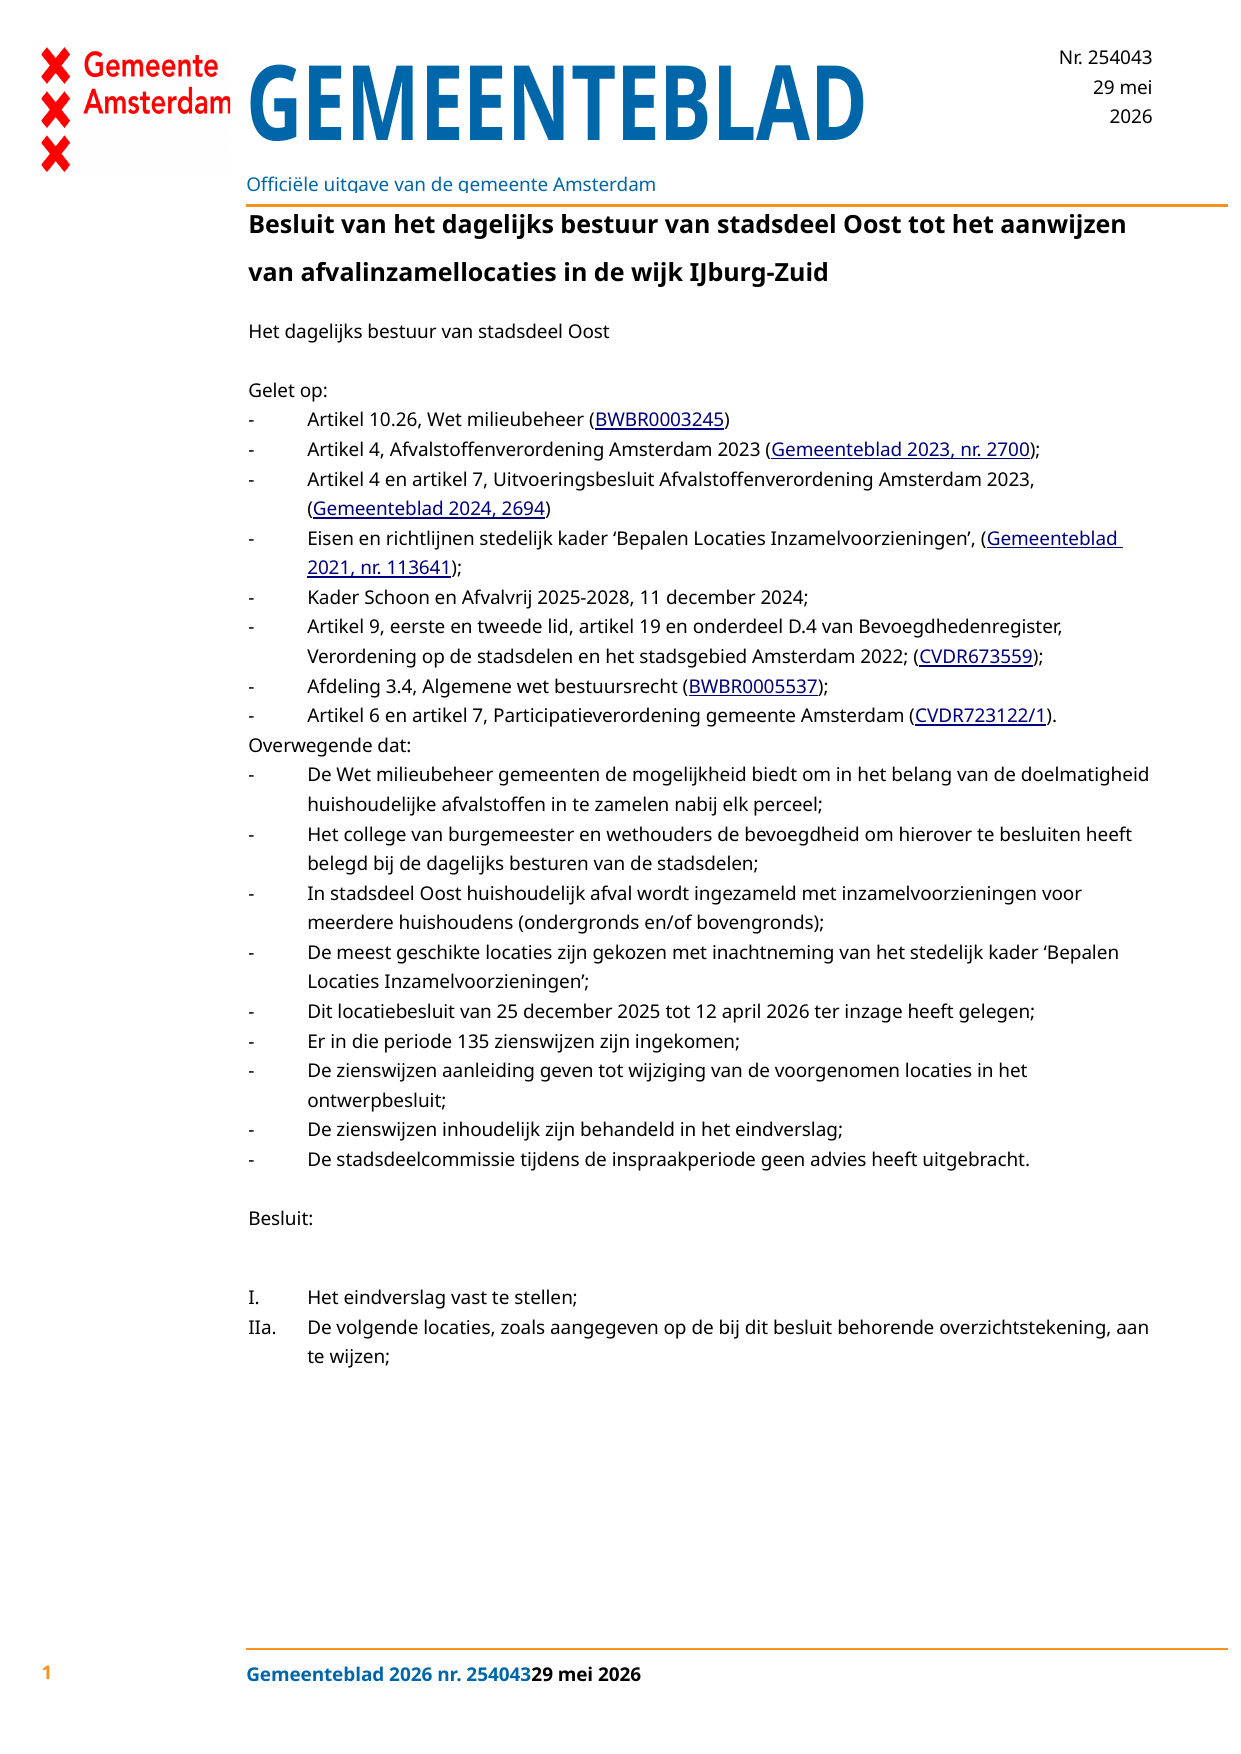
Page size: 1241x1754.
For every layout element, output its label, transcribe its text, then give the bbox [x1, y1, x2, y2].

list Artikel 4 en artikel 7, Uitvoeringsbesluit Afvalstoffenverordening Amsterdam 2023, (Gemeenteblad 2024, 2694) [248, 466, 1152, 521]
list Artikel 6 en artikel 7, Participatieverordening gemeente Amsterdam (CVDR723122/1). [248, 702, 1152, 728]
list Afdeling 3.4, Algemene wet bestuursrecht (BWBR0005537); [248, 673, 1152, 699]
list De zienswijzen inhoudelijk zijn behandeld in het eindverslag; [248, 1117, 1152, 1142]
text Gelet op: [248, 377, 1152, 403]
picture [41, 47, 231, 172]
list Dit locatiebesluit van 25 december 2025 tot 12 april 2026 ter inzage heeft gelegen; [248, 998, 1152, 1024]
text Besluit van het dagelijks bestuur van stadsdeel Oost tot het aanwijzen van afvalinzamellocaties in de wijk IJburg-Zuid [248, 207, 1152, 288]
text Het dagelijks bestuur van stadsdeel Oost [248, 318, 1152, 344]
list Er in die periode 135 zienswijzen zijn ingekomen; [248, 1028, 1152, 1054]
list Artikel 10.26, Wet milieubeheer (BWBR0003245) [248, 407, 1152, 432]
list De volgende locaties, zoals aangegeven op de bij dit besluit behorende overzichtstekening, aan te wijzen; [248, 1314, 1152, 1369]
list Het college van burgemeester en wethouders de bevoegdheid om hierover te besluiten heeft belegd bij de dagelijks besturen van de stadsdelen; [248, 821, 1152, 876]
list Artikel 9, eerste en tweede lid, artikel 19 en onderdeel D.4 van Bevoegdhedenregister, Verordening op de stadsdelen en het stadsgebied Amsterdam 2022; (CVDR673559); [248, 614, 1152, 669]
list Artikel 4, Afvalstoffenverordening Amsterdam 2023 (Gemeenteblad 2023, nr. 2700); [248, 436, 1152, 462]
list Het eindverslag vast te stellen; [248, 1284, 1152, 1310]
list De stadsdeelcommissie tijdens de inspraakperiode geen advies heeft uitgebracht. [248, 1146, 1152, 1172]
list In stadsdeel Oost huishoudelijk afval wordt ingezameld met inzamelvoorzieningen voor meerdere huishoudens (ondergronds en/of bovengronds); [248, 880, 1152, 935]
list Kader Schoon en Afvalvrij 2025-2028, 11 december 2024; [248, 584, 1152, 610]
list Eisen en richtlijnen stedelijk kader ‘Bepalen Locaties Inzamelvoorzieningen’, (Gemeenteblad 2021, nr. 113641); [248, 525, 1152, 580]
text Overwegende dat: [248, 732, 1152, 758]
list De zienswijzen aanleiding geven tot wijziging van de voorgenomen locaties in het ontwerpbesluit; [248, 1057, 1152, 1113]
list De meest geschikte locaties zijn gekozen met inachtneming van het stedelijk kader ‘Bepalen Locaties Inzamelvoorzieningen’; [248, 939, 1152, 994]
text Besluit: [248, 1205, 1152, 1231]
list De Wet milieubeheer gemeenten de mogelijkheid biedt om in het belang van de doelmatigheid huishoudelijke afvalstoffen in te zamelen nabij elk perceel; [248, 762, 1152, 817]
